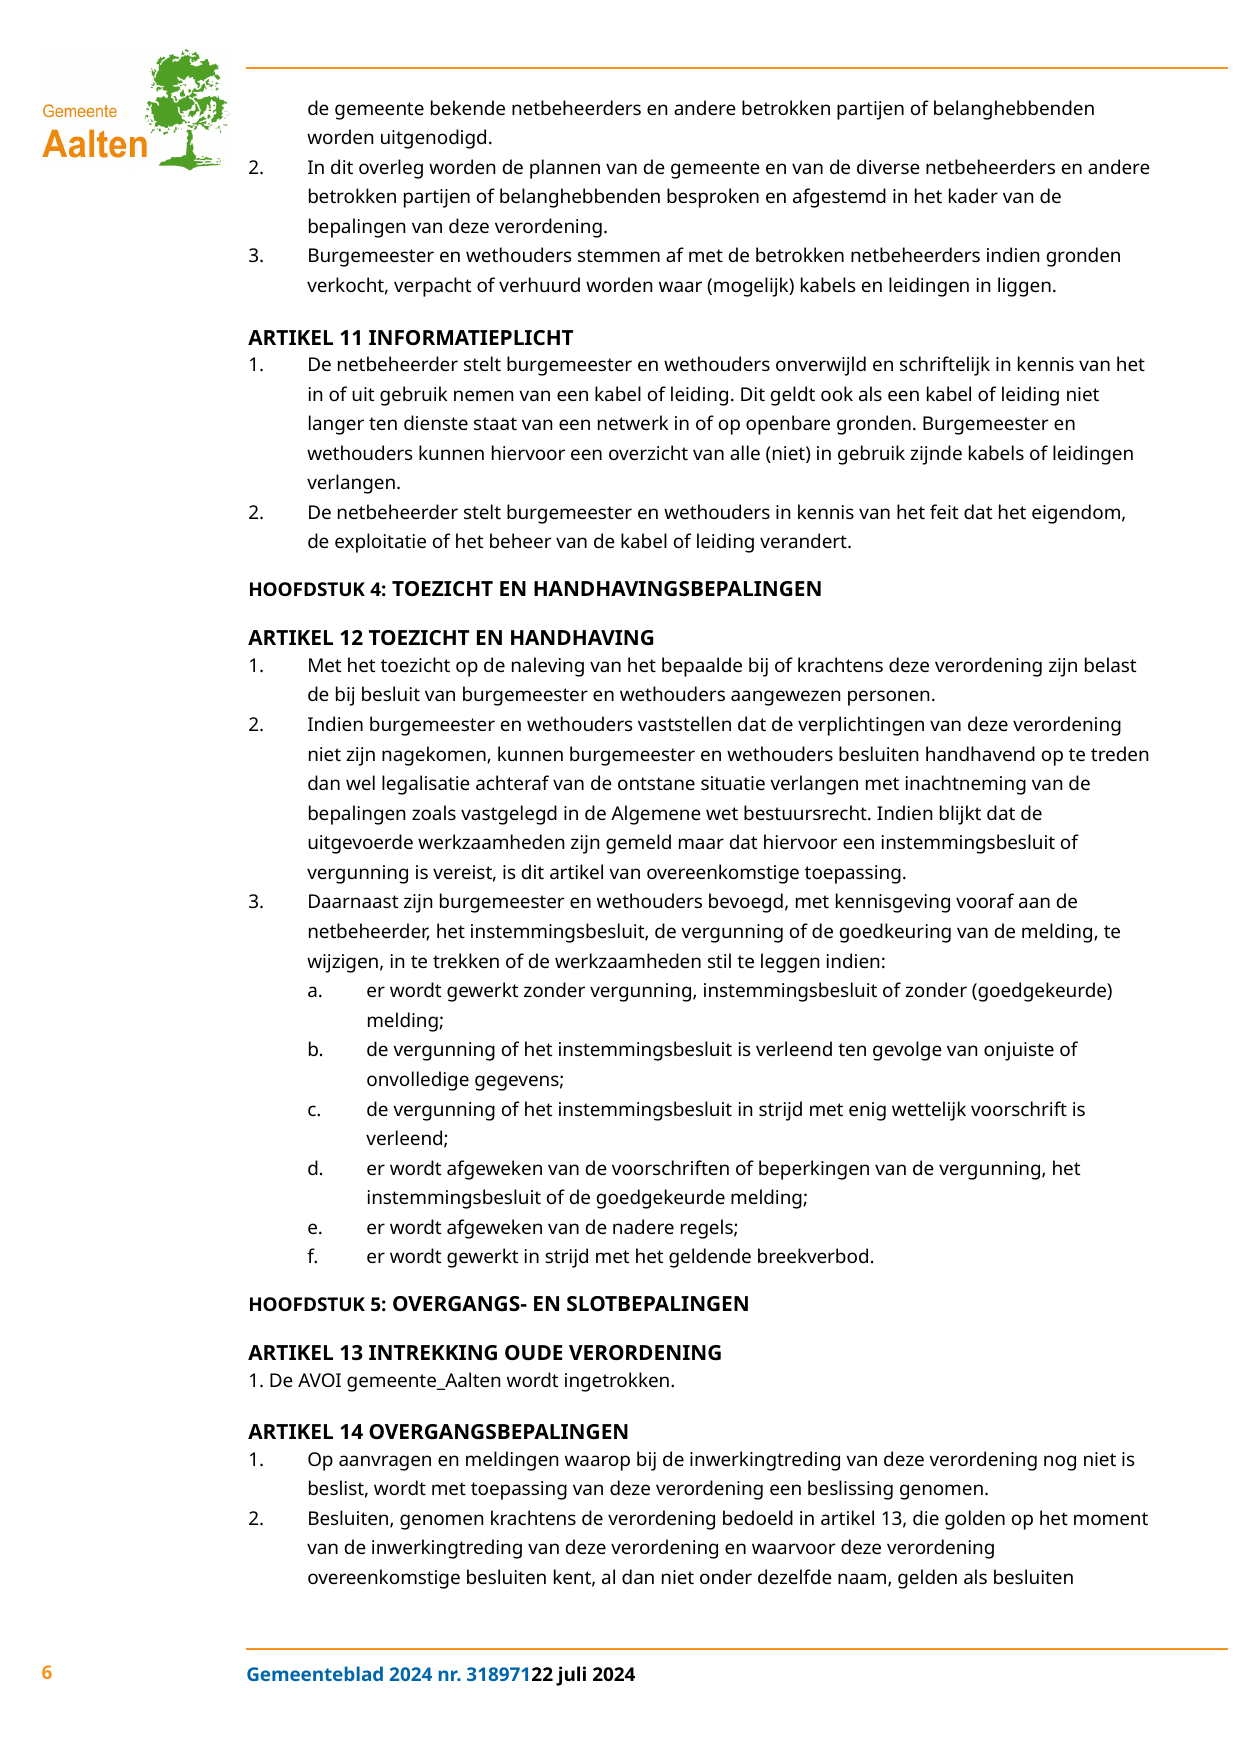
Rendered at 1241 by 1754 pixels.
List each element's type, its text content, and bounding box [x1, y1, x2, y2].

list de vergunning of het instemmingsbesluit is verleend ten gevolge van onjuiste of onvolledige gegevens; [307, 1037, 1152, 1092]
text HOOFDSTUK 5: OVERGANGS- EN SLOTBEPALINGEN [248, 1289, 1152, 1318]
list Indien burgemeester en wethouders vaststellen dat de verplichtingen van deze verordening niet zijn nagekomen, kunnen burgemeester en wethouders besluiten handhavend op te treden dan wel legalisatie achteraf van de ontstane situatie verlangen met inachtneming van de bepalingen zoals vastgelegd in de Algemene wet bestuursrecht. Indien blijkt dat de uitgevoerde werkzaamheden zijn gemeld maar dat hiervoor een instemmingsbesluit of vergunning is vereist, is dit artikel van overeenkomstige toepassing. [248, 711, 1152, 885]
list Op aanvragen en meldingen waarop bij de inwerkingtreding van deze verordening nog niet is beslist, wordt met toepassing van deze verordening een beslissing genomen. [248, 1446, 1152, 1501]
list er wordt gewerkt zonder vergunning, instemmingsbesluit of zonder (goedgekeurde) melding; [307, 977, 1152, 1033]
list er wordt afgeweken van de nadere regels; [307, 1214, 1152, 1240]
text ARTIKEL 13 INTREKKING OUDE VERORDENING [248, 1338, 1152, 1367]
text HOOFDSTUK 4: TOEZICHT EN HANDHAVINGSBEPALINGEN [248, 574, 1152, 603]
picture [41, 47, 231, 172]
list Met het toezicht op de naleving van het bepaalde bij of krachtens deze verordening zijn belast de bij besluit van burgemeester en wethouders aangewezen personen. [248, 652, 1152, 707]
list In dit overleg worden de plannen van de gemeente en van de diverse netbeheerders en andere betrokken partijen of belanghebbenden besproken en afgestemd in het kader van de bepalingen van deze verordening. [248, 154, 1152, 239]
text ARTIKEL 14 OVERGANGSBEPALINGEN [248, 1417, 1152, 1446]
text ARTIKEL 11 INFORMATIEPLICHT [248, 323, 1152, 351]
list De netbeheerder stelt burgemeester en wethouders in kennis van het feit dat het eigendom, de exploitatie of het beheer van de kabel of leiding verandert. [248, 499, 1152, 554]
list de gemeente bekende netbeheerders en andere betrokken partijen of belanghebbenden worden uitgenodigd. [248, 95, 1152, 150]
list er wordt afgeweken van de voorschriften of beperkingen van de vergunning, het instemmingsbesluit of de goedgekeurde melding; [307, 1155, 1152, 1210]
list Burgemeester en wethouders stemmen af met de betrokken netbeheerders indien gronden verkocht, verpacht of verhuurd worden waar (mogelijk) kabels en leidingen in liggen. [248, 243, 1152, 298]
list De netbeheerder stelt burgemeester en wethouders onverwijld en schriftelijk in kennis van het in of uit gebruik nemen van een kabel of leiding. Dit geldt ook als een kabel of leiding niet langer ten dienste staat van een netwerk in of op openbare gronden. Burgemeester en wethouders kunnen hiervoor een overzicht van alle (niet) in gebruik zijnde kabels of leidingen verlangen. [248, 351, 1152, 495]
list de vergunning of het instemmingsbesluit in strijd met enig wettelijk voorschrift is verleend; [307, 1096, 1152, 1151]
list er wordt gewerkt in strijd met het geldende breekverbod. [307, 1244, 1152, 1269]
list Besluiten, genomen krachtens de verordening bedoeld in artikel 13, die golden op het moment van de inwerkingtreding van deze verordening en waarvoor deze verordening overeenkomstige besluiten kent, al dan niet onder dezelfde naam, gelden als besluiten [248, 1505, 1152, 1590]
text ARTIKEL 12 TOEZICHT EN HANDHAVING [248, 623, 1152, 652]
list Daarnaast zijn burgemeester en wethouders bevoegd, met kennisgeving vooraf aan de netbeheerder, het instemmingsbesluit, de vergunning of de goedkeuring van de melding, te wijzigen, in te trekken of de werkzaamheden stil te leggen indien: [248, 889, 1152, 973]
text 1. De AVOI gemeente_Aalten wordt ingetrokken. [248, 1367, 1152, 1393]
